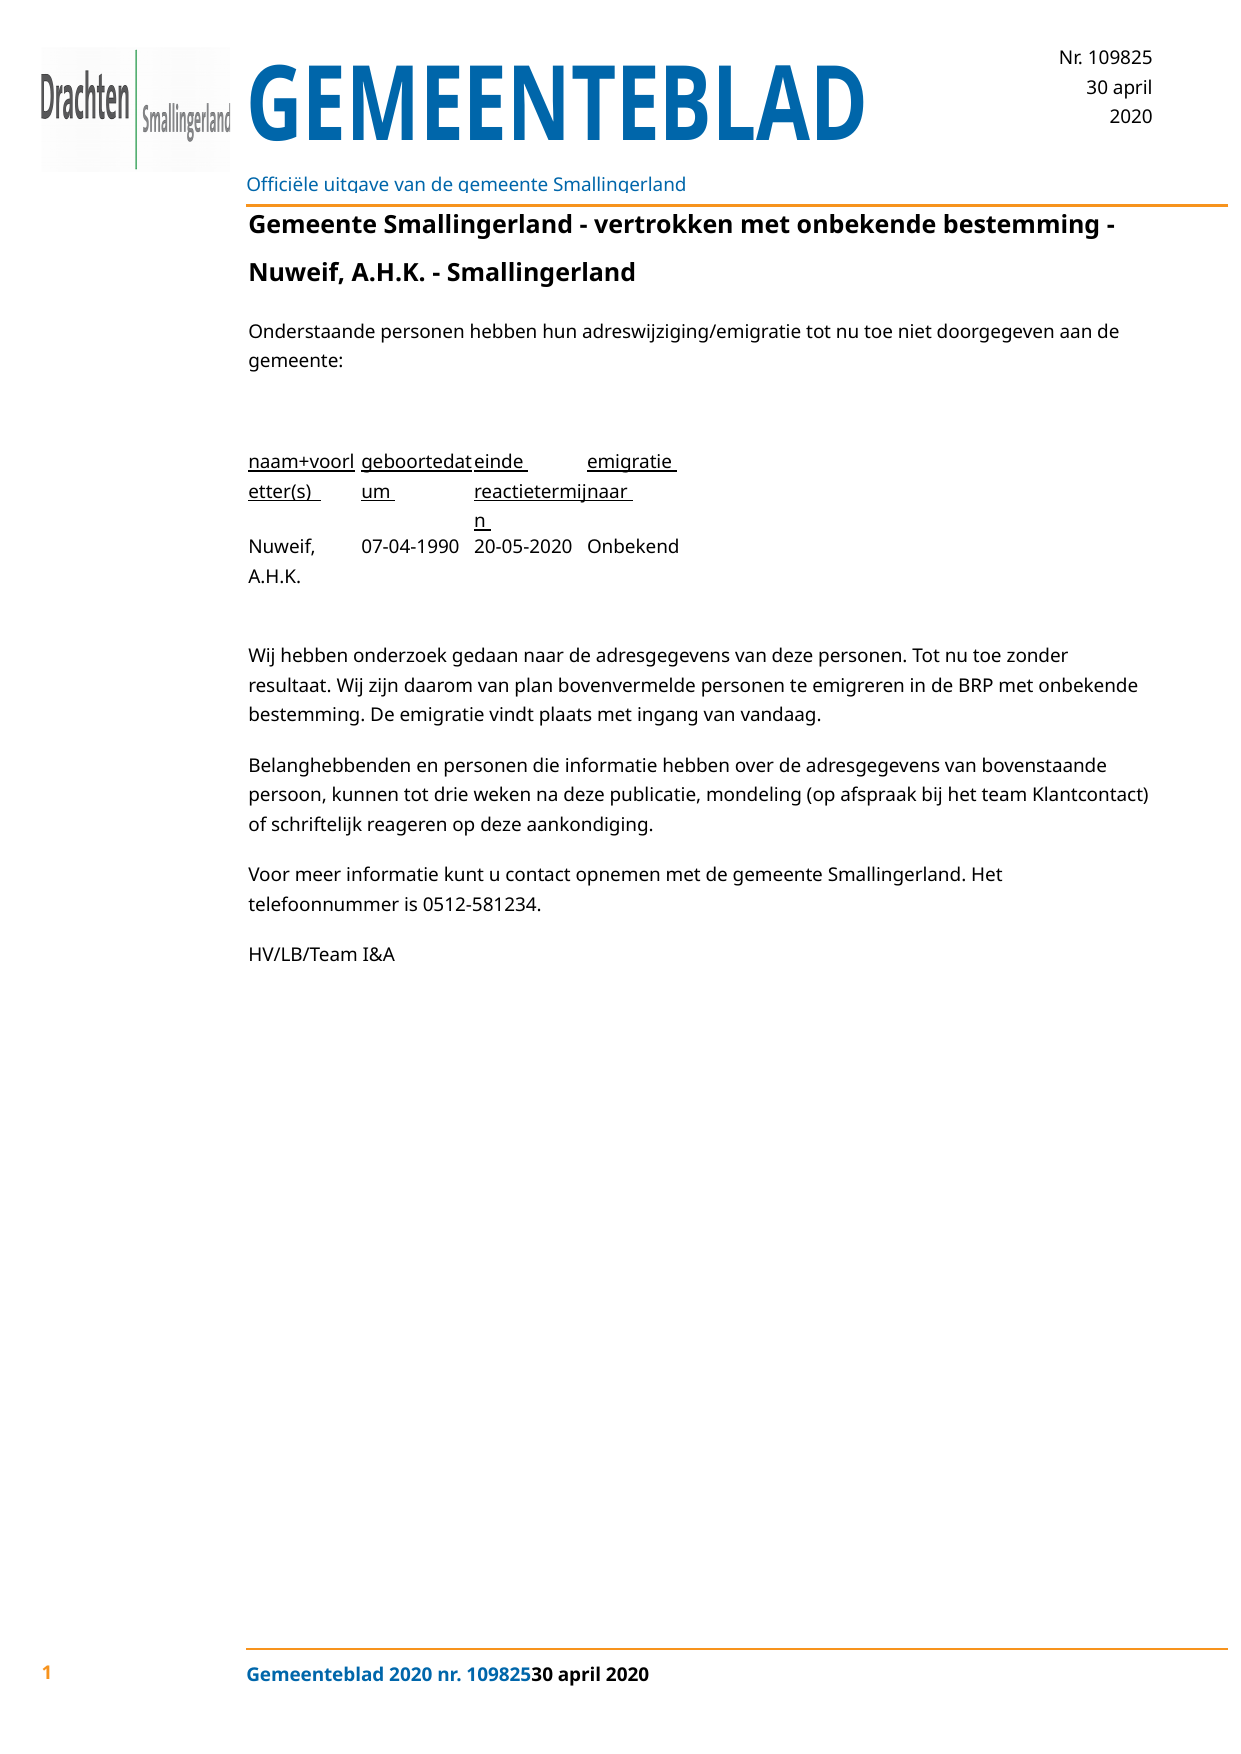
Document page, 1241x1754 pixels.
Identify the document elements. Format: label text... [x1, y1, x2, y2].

table_cell Onbekend [587, 533, 700, 589]
text Gemeente Smallingerland - vertrokken met onbekende bestemming - Nuweif, A.H.K. - Smallingerland [248, 207, 1152, 288]
picture [41, 47, 231, 172]
text Voor meer informatie kunt u contact opnemen met de gemeente Smallingerland. Het telefoonnummer is 0512-581234. [248, 861, 1152, 917]
text HV/LB/Team I&A [248, 941, 1152, 967]
table_cell Nuweif, A.H.K. [248, 533, 361, 589]
table_header emigratie naar [587, 449, 700, 533]
table_cell 20-05-2020 [474, 533, 587, 589]
text Onderstaande personen hebben hun adreswijziging/emigratie tot nu toe niet doorgegeven aan de gemeente: [248, 318, 1152, 373]
table_header geboortedatum [361, 449, 474, 533]
table_header einde reactietermij [474, 449, 587, 500]
table_header naam+voorletter(s) [248, 449, 361, 533]
table_header n [474, 501, 587, 533]
text Wij hebben onderzoek gedaan naar de adresgegevens van deze personen. Tot nu toe zonder resultaat. Wij zijn daarom van plan bovenvermelde personen te emigreren in de BRP met onbekende bestemming. De emigratie vindt plaats met ingang van vandaag. [248, 642, 1152, 727]
table_cell 07-04-1990 [361, 533, 474, 589]
text Belanghebbenden en personen die informatie hebben over de adresgegevens van bovenstaande persoon, kunnen tot drie weken na deze publicatie, mondeling (op afspraak bij het team Klantcontact) of schriftelijk reageren op deze aankondiging. [248, 752, 1152, 837]
